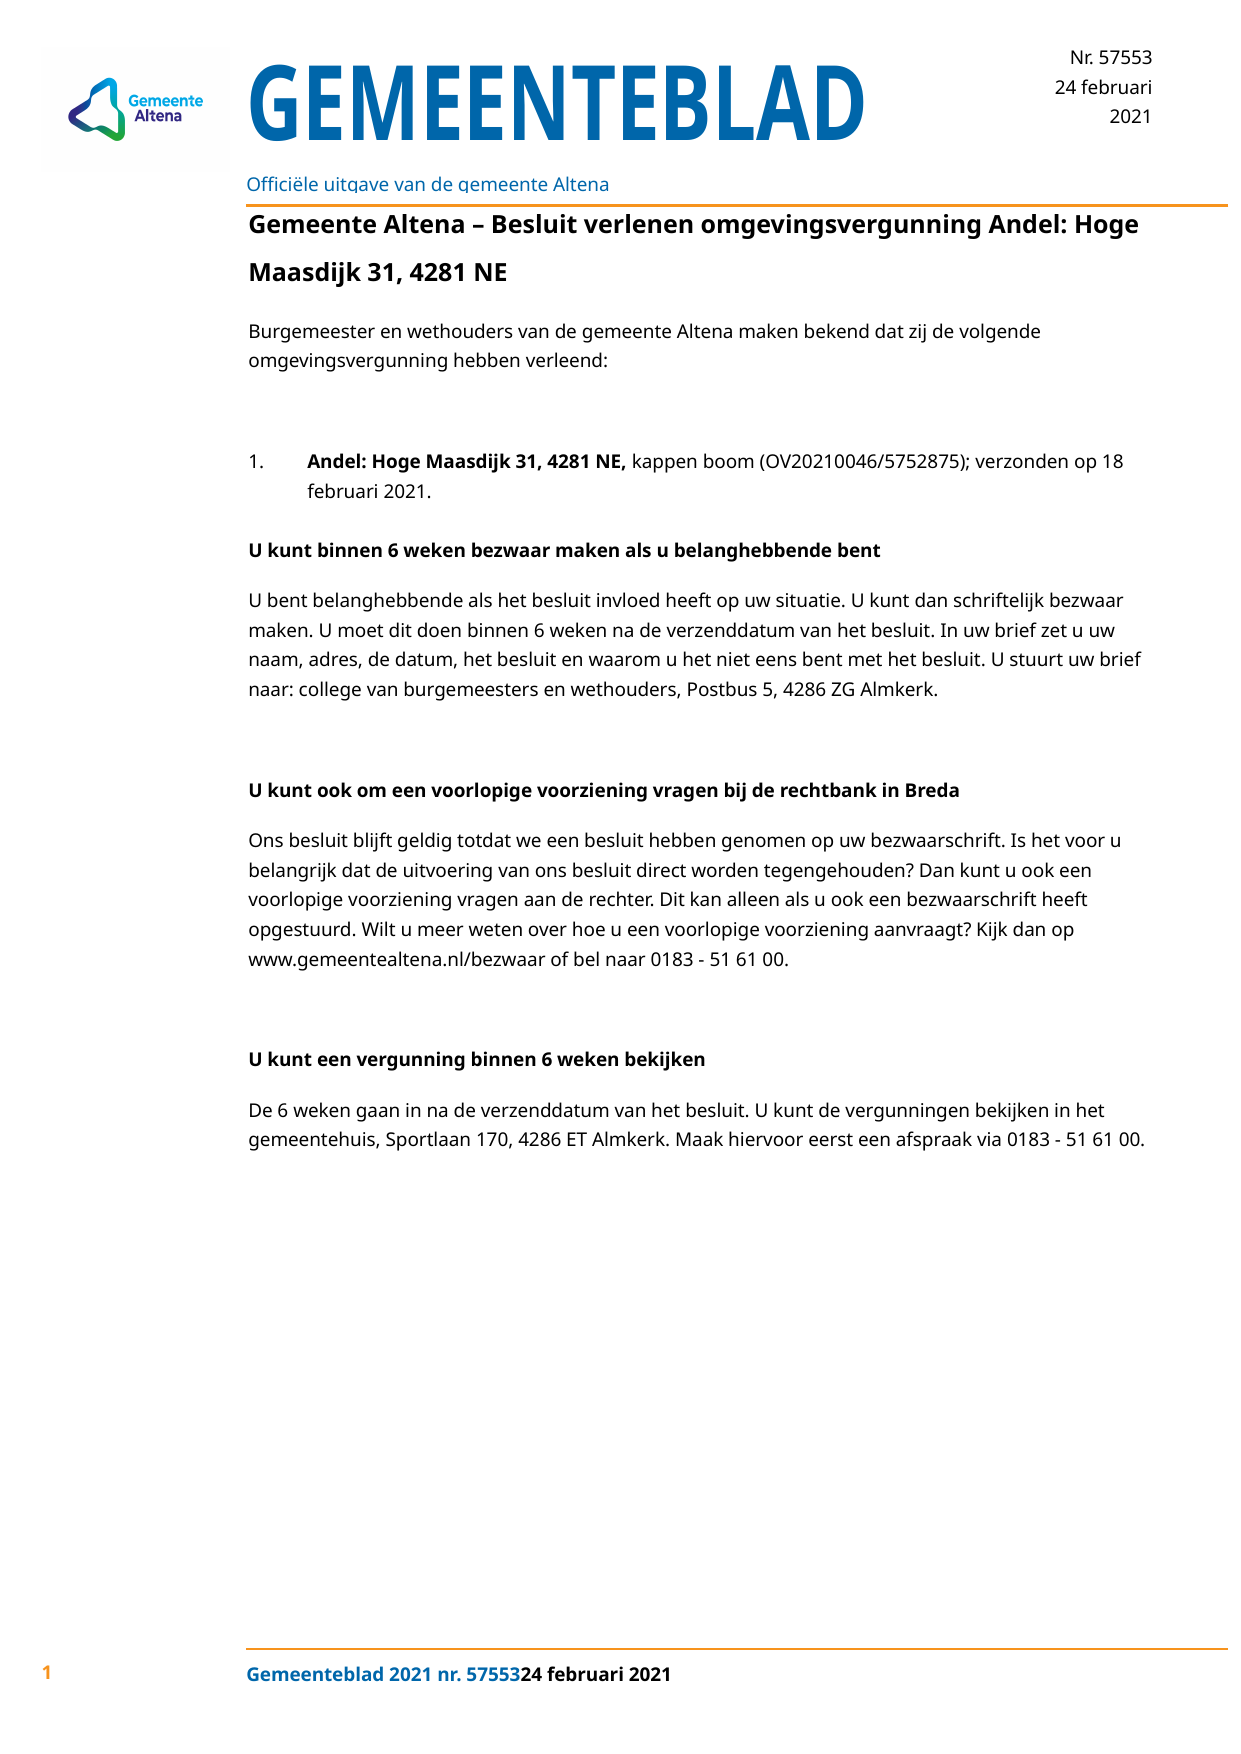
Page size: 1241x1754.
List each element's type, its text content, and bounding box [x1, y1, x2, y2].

text Ons besluit blijft geldig totdat we een besluit hebben genomen op uw bezwaarschrift. Is het voor u belangrijk dat de uitvoering van ons besluit direct worden tegengehouden? Dan kunt u ook een voorlopige voorziening vragen aan de rechter. Dit kan alleen als u ook een bezwaarschrift heeft opgestuurd. Wilt u meer weten over hoe u een voorlopige voorziening aanvraagt? Kijk dan op www.gemeentealtena.nl/bezwaar of bel naar 0183 - 51 61 00. [248, 827, 1152, 972]
text U kunt binnen 6 weken bezwaar maken als u belanghebbende bent [248, 537, 1152, 563]
text U kunt een vergunning binnen 6 weken bekijken [248, 1047, 1152, 1072]
text U kunt ook om een voorlopige voorziening vragen bij de rechtbank in Breda [248, 777, 1152, 803]
text Burgemeester en wethouders van de gemeente Altena maken bekend dat zij de volgende omgevingsvergunning hebben verleend: [248, 318, 1152, 373]
text Gemeente Altena – Besluit verlenen omgevingsvergunning Andel: Hoge Maasdijk 31, 4281 NE [248, 207, 1152, 288]
list Andel: Hoge Maasdijk 31, 4281 NE, kappen boom (OV20210046/5752875); verzonden op 18 februari 2021. [248, 448, 1152, 504]
text U bent belanghebbende als het besluit invloed heeft op uw situatie. U kunt dan schriftelijk bezwaar maken. U moet dit doen binnen 6 weken na de verzenddatum van het besluit. In uw brief zet u uw naam, adres, de datum, het besluit en waarom u het niet eens bent met het besluit. U stuurt uw brief naar: college van burgemeesters en wethouders, Postbus 5, 4286 ZG Almkerk. [248, 587, 1152, 702]
text De 6 weken gaan in na de verzenddatum van het besluit. U kunt de vergunningen bekijken in het gemeentehuis, Sportlaan 170, 4286 ET Almkerk. Maak hiervoor eerst een afspraak via 0183 - 51 61 00. [248, 1097, 1152, 1152]
picture [41, 47, 231, 172]
